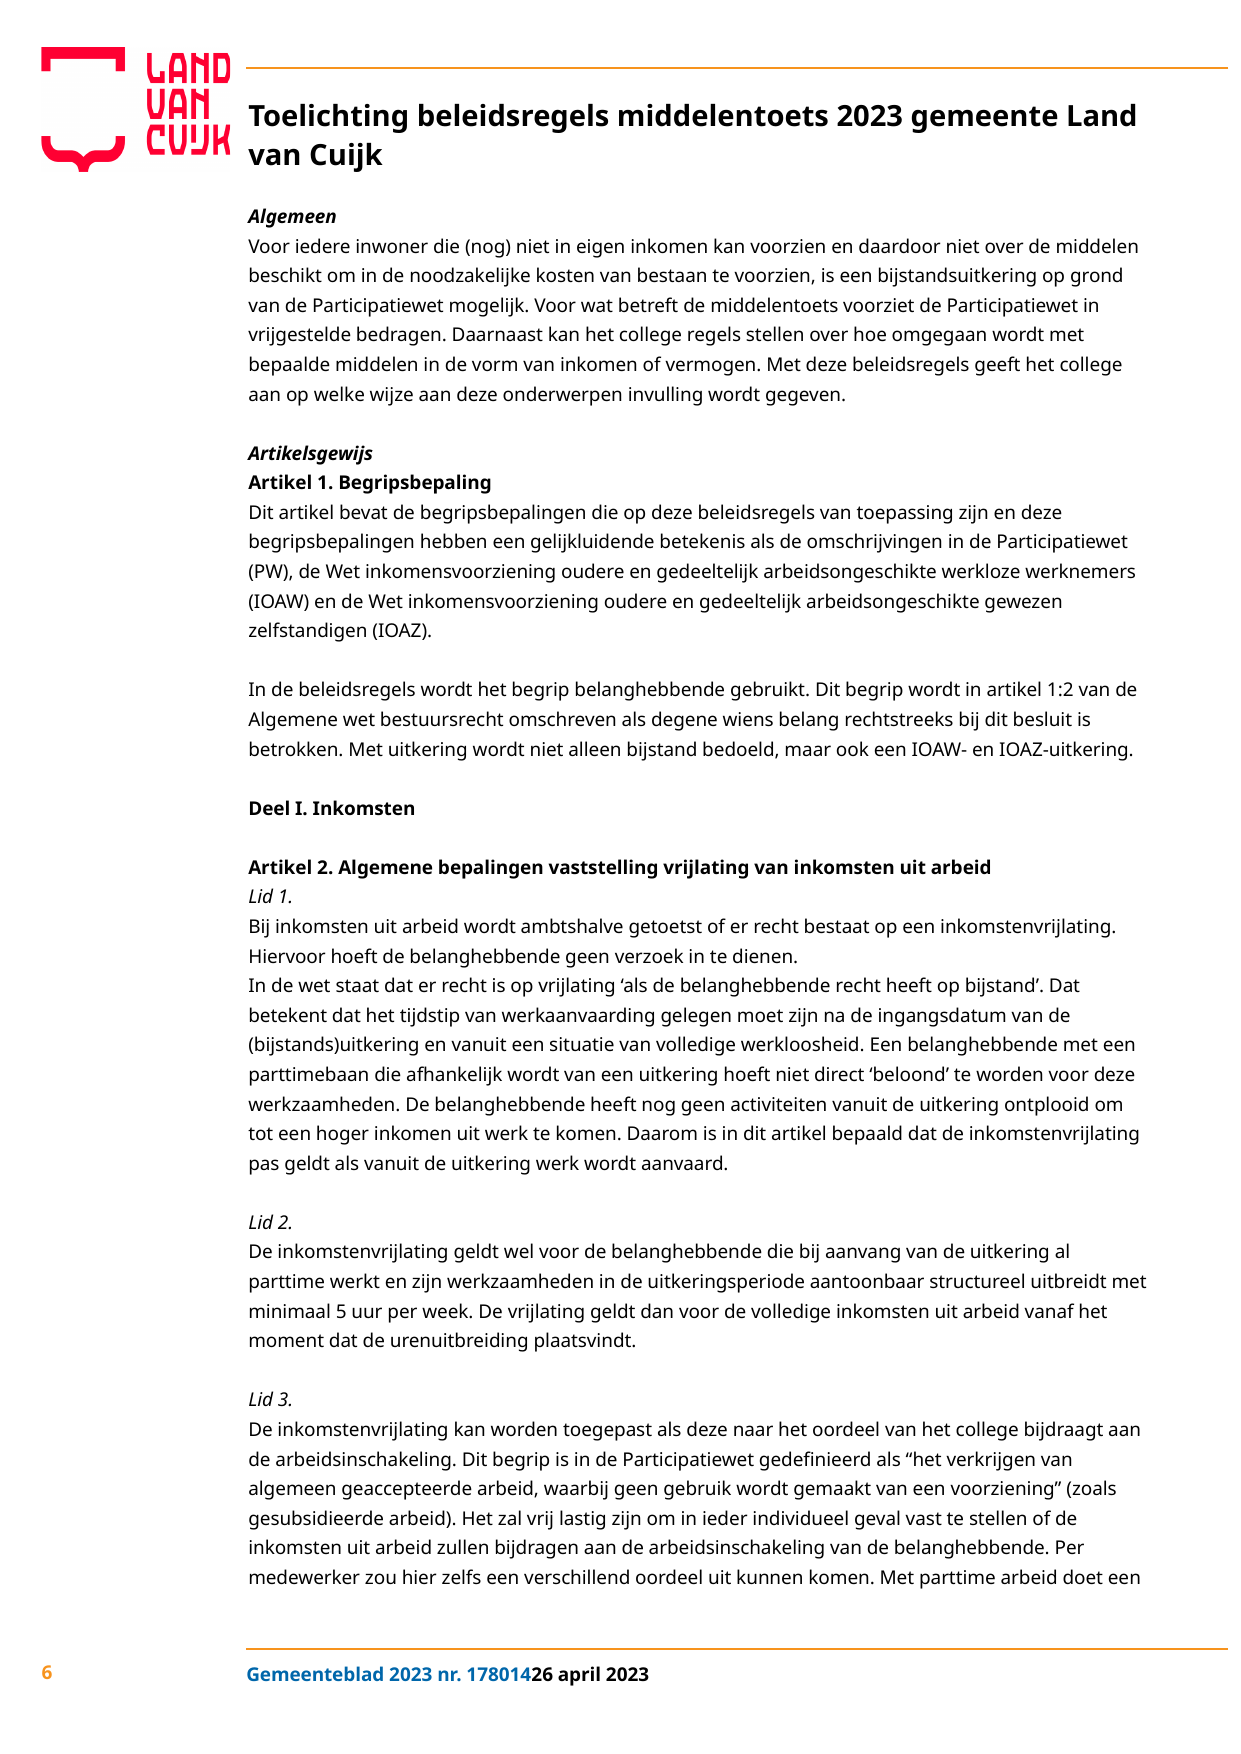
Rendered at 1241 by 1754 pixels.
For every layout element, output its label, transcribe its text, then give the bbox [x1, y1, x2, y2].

text In de beleidsregels wordt het begrip belanghebbende gebruikt. Dit begrip wordt in artikel 1:2 van de Algemene wet bestuursrecht omschreven als degene wiens belang rechtstreeks bij dit besluit is betrokken. Met uitkering wordt niet alleen bijstand bedoeld, maar ook een IOAW- en IOAZ-uitkering. [248, 677, 1152, 762]
text Deel I. Inkomsten [248, 795, 1152, 821]
text Algemeen [248, 203, 1152, 229]
text Lid 1. [248, 884, 1152, 909]
text Artikel 1. Begripsbepaling [248, 469, 1152, 495]
text Voor iedere inwoner die (nog) niet in eigen inkomen kan voorzien en daardoor niet over de middelen beschikt om in de noodzakelijke kosten van bestaan te voorzien, is een bijstandsuitkering op grond van de Participatiewet mogelijk. Voor wat betreft de middelentoets voorziet de Participatiewet in vrijgestelde bedragen. Daarnaast kan het college regels stellen over hoe omgegaan wordt met bepaalde middelen in de vorm van inkomen of vermogen. Met deze beleidsregels geeft het college aan op welke wijze aan deze onderwerpen invulling wordt gegeven. [248, 233, 1152, 407]
text In de wet staat dat er recht is op vrijlating ‘als de belanghebbende recht heeft op bijstand’. Dat betekent dat het tijdstip van werkaanvaarding gelegen moet zijn na de ingangsdatum van de (bijstands)uitkering en vanuit een situatie van volledige werkloosheid. Een belanghebbende met een parttimebaan die afhankelijk wordt van een uitkering hoeft niet direct ‘beloond’ te worden voor deze werkzaamheden. De belanghebbende heeft nog geen activiteiten vanuit de uitkering ontplooid om tot een hoger inkomen uit werk te komen. Daarom is in dit artikel bepaald dat de inkomstenvrijlating pas geldt als vanuit de uitkering werk wordt aanvaard. [248, 972, 1152, 1176]
text Dit artikel bevat de begripsbepalingen die op deze beleidsregels van toepassing zijn en deze begripsbepalingen hebben een gelijkluidende betekenis als de omschrijvingen in de Participatiewet (PW), de Wet inkomensvoorziening oudere en gedeeltelijk arbeidsongeschikte werkloze werknemers (IOAW) en de Wet inkomensvoorziening oudere en gedeeltelijk arbeidsongeschikte gewezen zelfstandigen (IOAZ). [248, 499, 1152, 643]
text De inkomstenvrijlating geldt wel voor de belanghebbende die bij aanvang van de uitkering al parttime werkt en zijn werkzaamheden in de uitkeringsperiode aantoonbaar structureel uitbreidt met minimaal 5 uur per week. De vrijlating geldt dan voor de volledige inkomsten uit arbeid vanaf het moment dat de urenuitbreiding plaatsvindt. [248, 1239, 1152, 1353]
picture [41, 47, 231, 172]
text Artikel 2. Algemene bepalingen vaststelling vrijlating van inkomsten uit arbeid [248, 854, 1152, 880]
text Artikelsgewijs [248, 440, 1152, 466]
text Lid 3. [248, 1387, 1152, 1412]
text De inkomstenvrijlating kan worden toegepast als deze naar het oordeel van het college bijdraagt aan de arbeidsinschakeling. Dit begrip is in de Participatiewet gedefinieerd als “het verkrijgen van algemeen geaccepteerde arbeid, waarbij geen gebruik wordt gemaakt van een voorziening” (zoals gesubsidieerde arbeid). Het zal vrij lastig zijn om in ieder individueel geval vast te stellen of de inkomsten uit arbeid zullen bijdragen aan de arbeidsinschakeling van de belanghebbende. Per medewerker zou hier zelfs een verschillend oordeel uit kunnen komen. Met parttime arbeid doet een [248, 1416, 1152, 1590]
text Bij inkomsten uit arbeid wordt ambtshalve getoetst of er recht bestaat op een inkomstenvrijlating. Hiervoor hoeft de belanghebbende geen verzoek in te dienen. [248, 913, 1152, 969]
text Toelichting beleidsregels middelentoets 2023 gemeente Land van Cuijk [248, 95, 1152, 174]
text Lid 2. [248, 1209, 1152, 1235]
